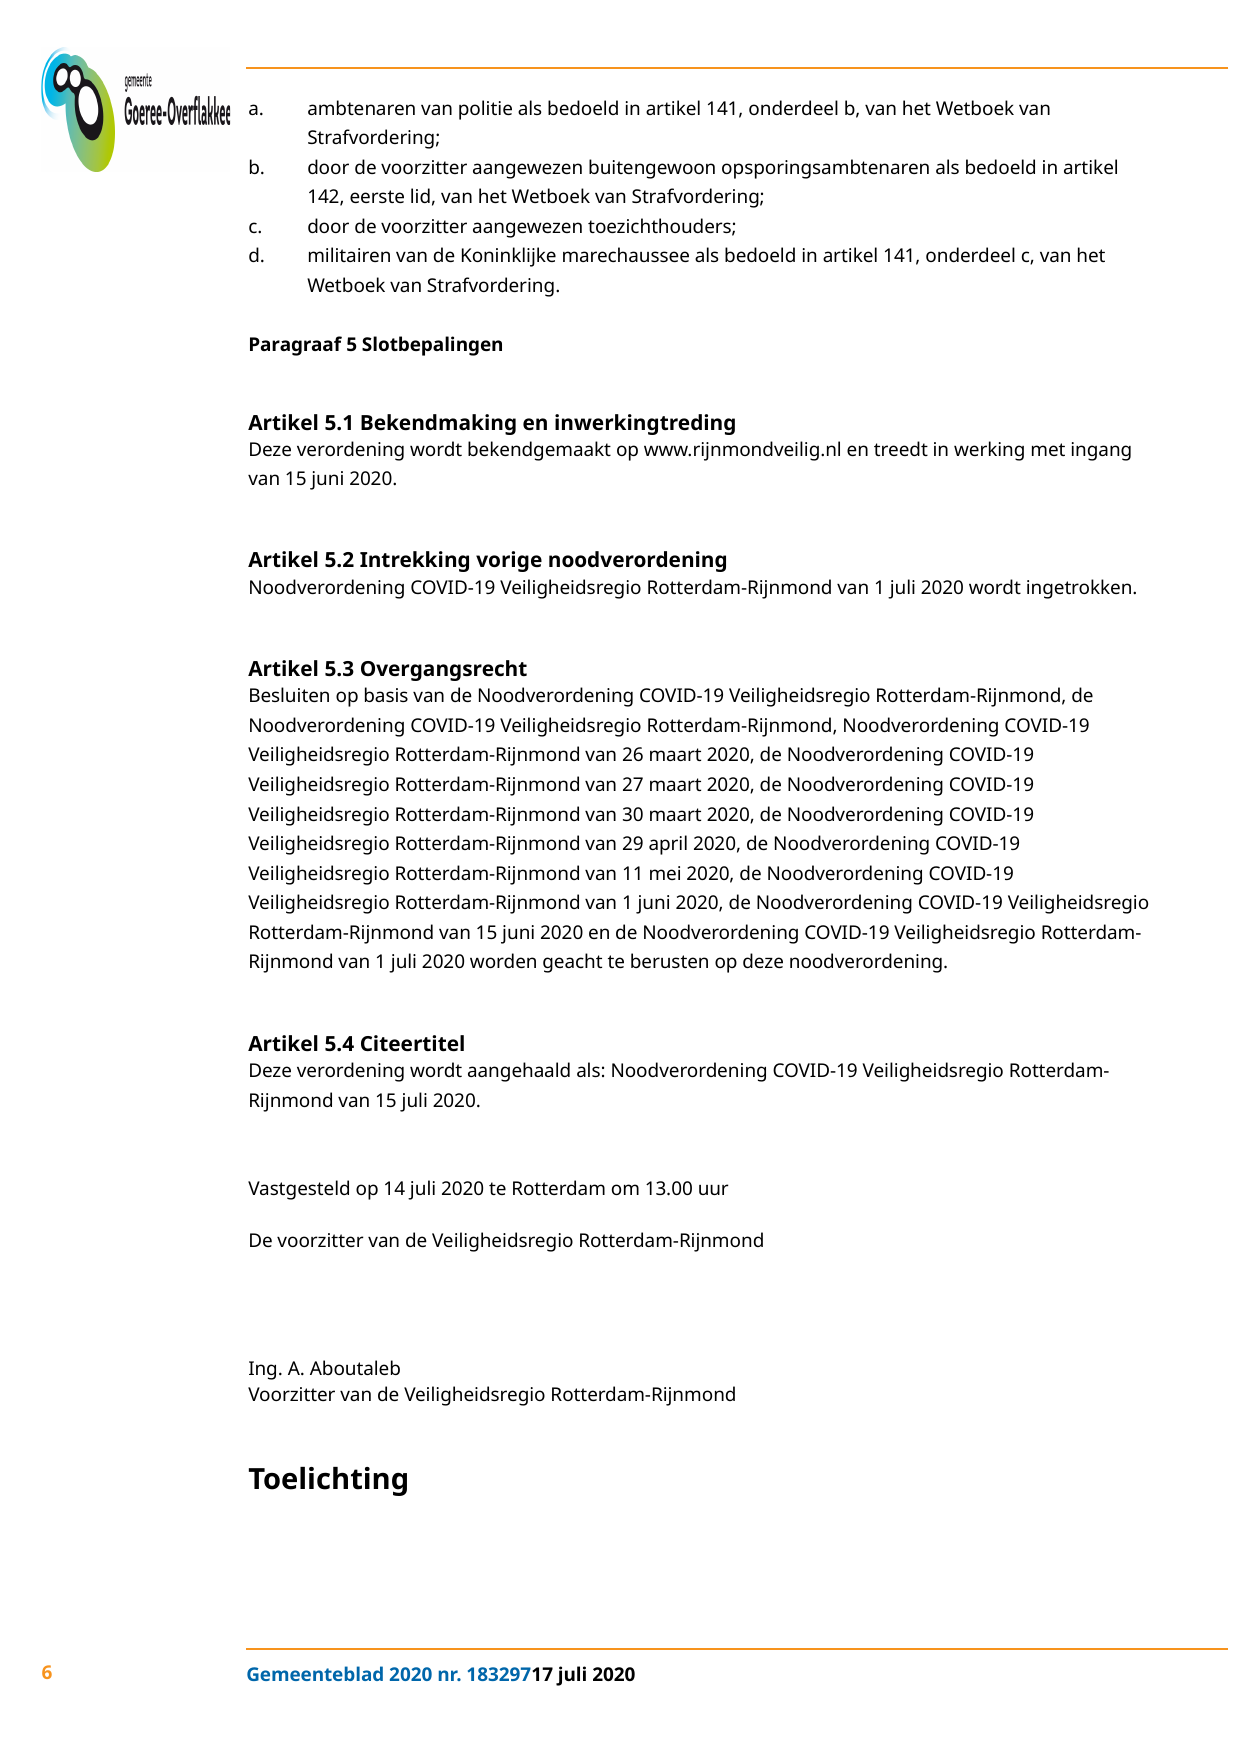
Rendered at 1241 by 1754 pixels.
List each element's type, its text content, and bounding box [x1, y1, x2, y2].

text Besluiten op basis van de Noodverordening COVID-19 Veiligheidsregio Rotterdam-Rijnmond, de Noodverordening COVID-19 Veiligheidsregio Rotterdam-Rijnmond, Noodverordening COVID-19 Veiligheidsregio Rotterdam-Rijnmond van 26 maart 2020, de Noodverordening COVID-19 Veiligheidsregio Rotterdam-Rijnmond van 27 maart 2020, de Noodverordening COVID-19 Veiligheidsregio Rotterdam-Rijnmond van 30 maart 2020, de Noodverordening COVID-19 Veiligheidsregio Rotterdam-Rijnmond van 29 april 2020, de Noodverordening COVID-19 Veiligheidsregio Rotterdam-Rijnmond van 11 mei 2020, de Noodverordening COVID-19 Veiligheidsregio Rotterdam-Rijnmond van 1 juni 2020, de Noodverordening COVID-19 Veiligheidsregio Rotterdam-Rijnmond van 15 juni 2020 en de Noodverordening COVID-19 Veiligheidsregio Rotterdam-Rijnmond van 1 juli 2020 worden geacht te berusten op deze noodverordening. [248, 682, 1152, 974]
text Artikel 5.3 Overgangsrecht [248, 654, 1152, 682]
text Voorzitter van de Veiligheidsregio Rotterdam-Rijnmond [248, 1381, 1152, 1407]
text De voorzitter van de Veiligheidsregio Rotterdam-Rijnmond [248, 1227, 1152, 1253]
text Vastgesteld op 14 juli 2020 te Rotterdam om 13.00 uur [248, 1176, 1152, 1201]
list door de voorzitter aangewezen toezichthouders; [248, 213, 1152, 239]
text Deze verordening wordt bekendgemaakt op www.rijnmondveilig.nl en treedt in werking met ingang van 15 juni 2020. [248, 436, 1152, 491]
text Paragraaf 5 Slotbepalingen [248, 331, 1152, 357]
picture [41, 47, 231, 172]
text Ing. A. Aboutaleb [248, 1356, 1152, 1381]
text Deze verordening wordt aangehaald als: Noodverordening COVID-19 Veiligheidsregio Rotterdam-Rijnmond van 15 juli 2020. [248, 1057, 1152, 1112]
text Artikel 5.2 Intrekking vorige noodverordening [248, 546, 1152, 574]
list door de voorzitter aangewezen buitengewoon opsporingsambtenaren als bedoeld in artikel 142, eerste lid, van het Wetboek van Strafvordering; [248, 154, 1152, 209]
text Artikel 5.1 Bekendmaking en inwerkingtreding [248, 408, 1152, 436]
list militairen van de Koninklijke marechaussee als bedoeld in artikel 141, onderdeel c, van het Wetboek van Strafvordering. [248, 243, 1152, 298]
text Toelichting [248, 1458, 1152, 1498]
text Artikel 5.4 Citeertitel [248, 1029, 1152, 1057]
text Noodverordening COVID-19 Veiligheidsregio Rotterdam-Rijnmond van 1 juli 2020 wordt ingetrokken. [248, 574, 1152, 600]
list ambtenaren van politie als bedoeld in artikel 141, onderdeel b, van het Wetboek van Strafvordering; [248, 95, 1152, 150]
